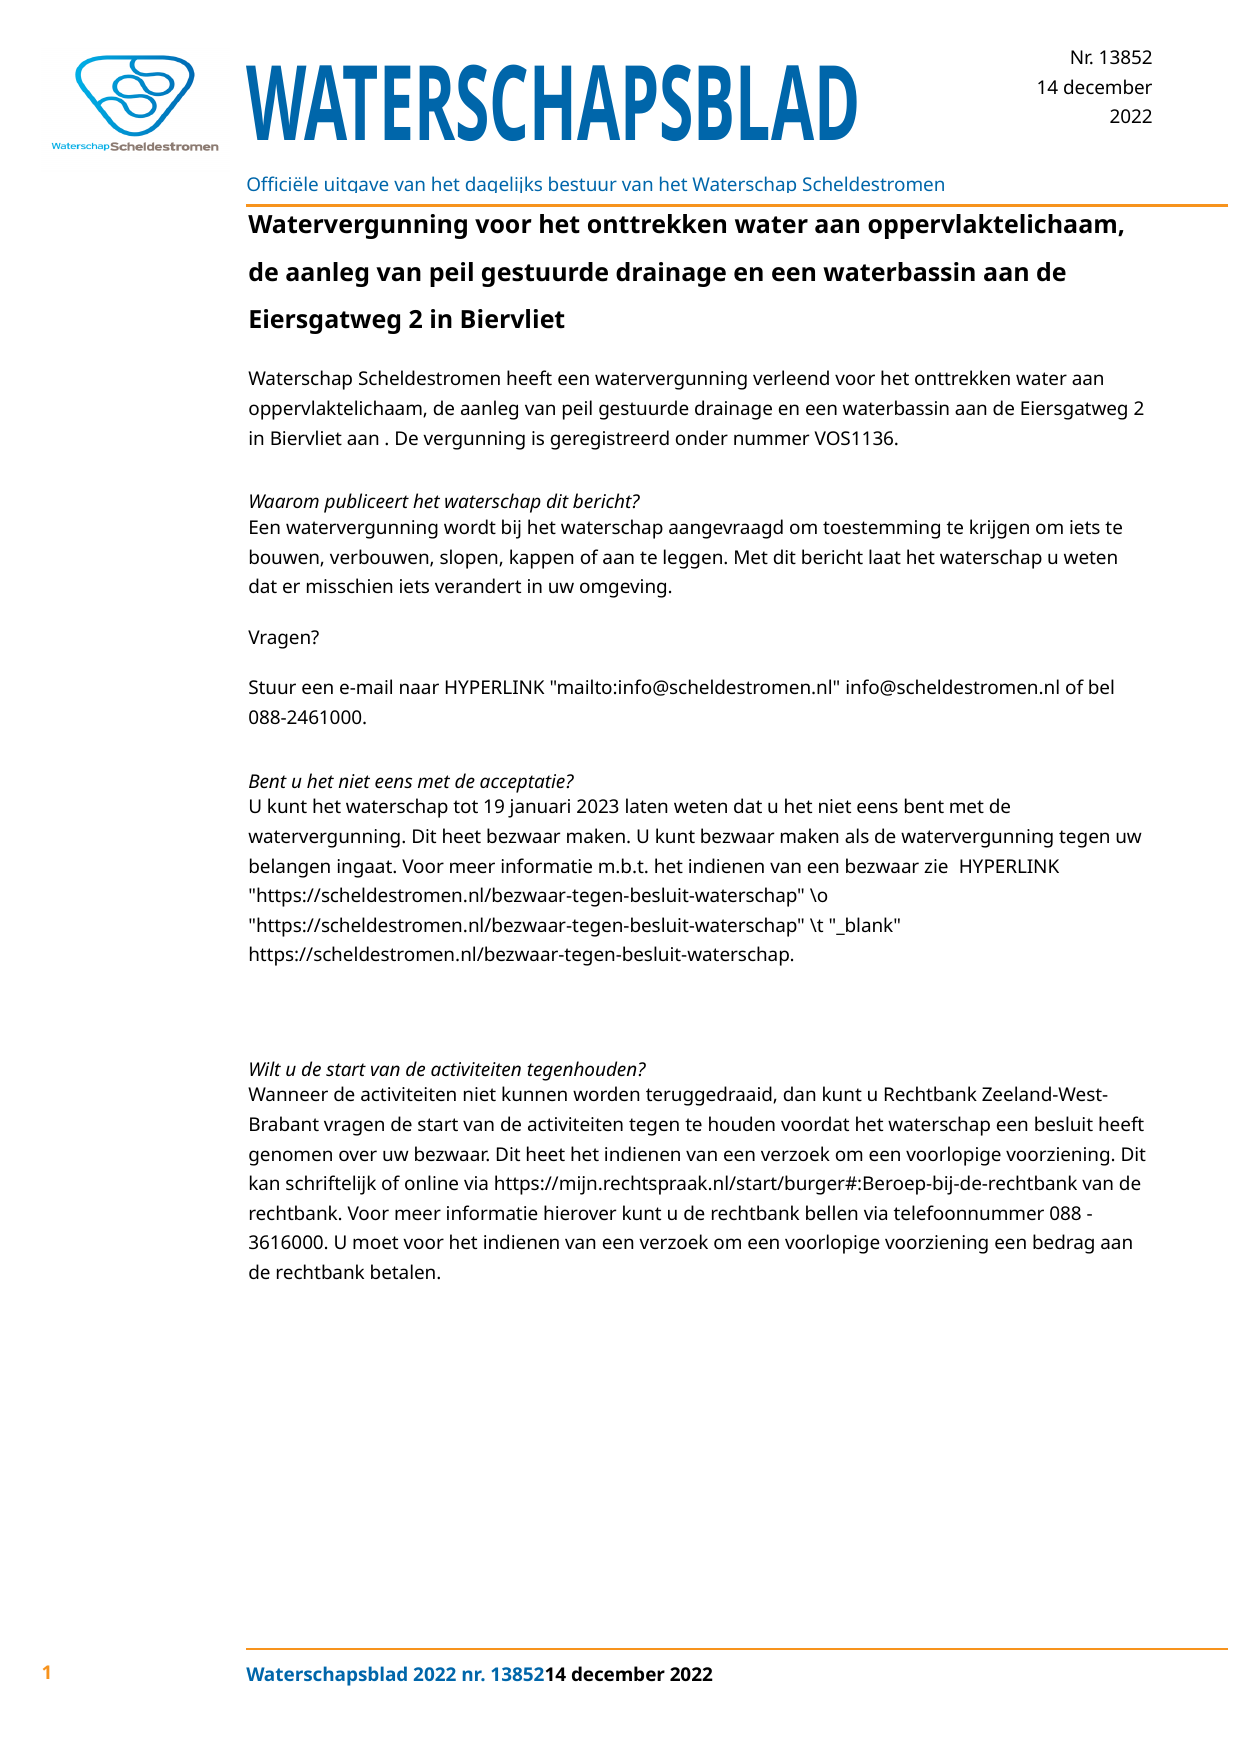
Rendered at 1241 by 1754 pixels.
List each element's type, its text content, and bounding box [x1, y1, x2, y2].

text Wanneer de activiteiten niet kunnen worden teruggedraaid, dan kunt u Rechtbank Zeeland-West-Brabant vragen de start van de activiteiten tegen te houden voordat het waterschap een besluit heeft genomen over uw bezwaar. Dit heet het indienen van een verzoek om een voorlopige voorziening. Dit kan schriftelijk of online via https://mijn.rechtspraak.nl/start/burger#:Beroep-bij-de-rechtbank van de rechtbank. Voor meer informatie hierover kunt u de rechtbank bellen via telefoonnummer 088 - 3616000. U moet voor het indienen van een verzoek om een voorlopige voorziening een bedrag aan de rechtbank betalen. [248, 1082, 1152, 1285]
text Bent u het niet eens met de acceptatie? [248, 768, 1152, 794]
text Waarom publiceert het waterschap dit bericht? [248, 489, 1152, 514]
text Vragen? [248, 624, 1152, 650]
picture [41, 47, 231, 172]
text Watervergunning voor het onttrekken water aan oppervlaktelichaam, de aanleg van peil gestuurde drainage en een waterbassin aan de Eiersgatweg 2 in Biervliet [248, 207, 1152, 336]
text Wilt u de start van de activiteiten tegenhouden? [248, 1056, 1152, 1082]
text Waterschap Scheldestromen heeft een watervergunning verleend voor het onttrekken water aan oppervlaktelichaam, de aanleg van peil gestuurde drainage en een waterbassin aan de Eiersgatweg 2 in Biervliet aan . De vergunning is geregistreerd onder nummer VOS1136. [248, 366, 1152, 450]
text U kunt het waterschap tot 19 januari 2023 laten weten dat u het niet eens bent met de watervergunning. Dit heet bezwaar maken. U kunt bezwaar maken als de watervergunning tegen uw belangen ingaat. Voor meer informatie m.b.t. het indienen van een bezwaar zie HYPERLINK "https://scheldestromen.nl/bezwaar-tegen-besluit-waterschap" \o "https://scheldestromen.nl/bezwaar-tegen-besluit-waterschap" \t "_blank" https://scheldestromen.nl/bezwaar-tegen-besluit-waterschap. [248, 794, 1152, 967]
text Stuur een e-mail naar HYPERLINK "mailto:info@scheldestromen.nl" info@scheldestromen.nl of bel 088-2461000. [248, 674, 1152, 730]
text Een watervergunning wordt bij het waterschap aangevraagd om toestemming te krijgen om iets te bouwen, verbouwen, slopen, kappen of aan te leggen. Met dit bericht laat het waterschap u weten dat er misschien iets verandert in uw omgeving. [248, 514, 1152, 599]
